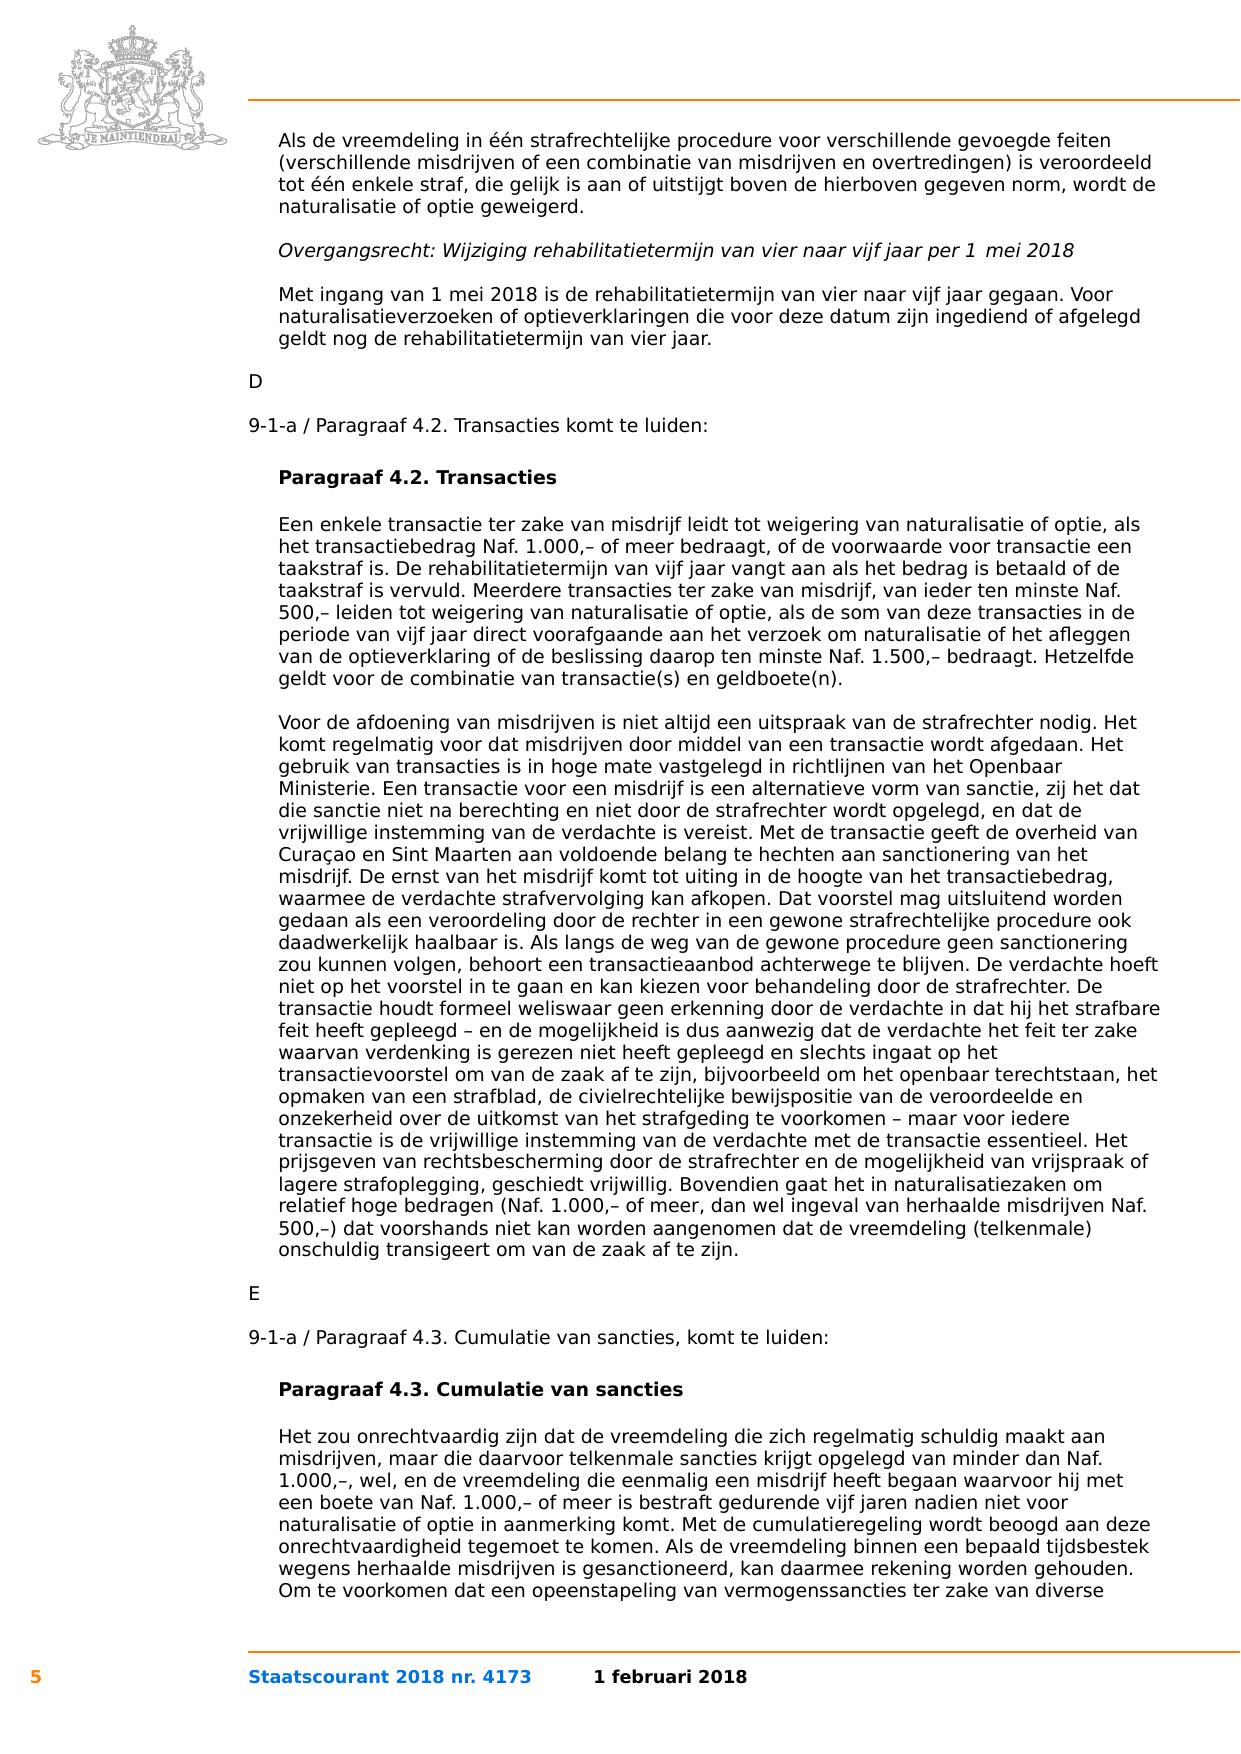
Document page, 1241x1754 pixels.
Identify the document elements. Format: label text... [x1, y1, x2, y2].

text D [248, 371, 1163, 393]
text 9-1-a / Paragraaf 4.3. Cumulatie van sancties, komt te luiden: [248, 1327, 1163, 1349]
picture [38, 25, 227, 150]
subtitle Overgangsrecht: Wijziging rehabilitatietermijn van vier naar vijf jaar per 1 mei 2018 [278, 240, 1163, 262]
subtitle Paragraaf 4.2. Transacties [278, 467, 1163, 489]
text Het zou onrechtvaardig zijn dat de vreemdeling die zich regelmatig schuldig maakt aan misdrijven, maar die daarvoor telkenmale sancties krijgt opgelegd van minder dan Naf. 1.000,–, wel, en de vreemdeling die eenmalig een misdrijf heeft begaan waarvoor hij met een boete van Naf. 1.000,– of meer is bestraft gedurende vijf jaren nadien niet voor naturalisatie of optie in aanmerking komt. Met de cumulatieregeling wordt beoogd aan deze onrechtvaardigheid tegemoet te komen. Als de vreemdeling binnen een bepaald tijdsbestek wegens herhaalde misdrijven is gesanctioneerd, kan daarmee rekening worden gehouden. Om te voorkomen dat een opeenstapeling van vermogenssancties ter zake van diverse [278, 1426, 1163, 1602]
subtitle Paragraaf 4.3. Cumulatie van sancties [278, 1379, 1163, 1401]
text Met ingang van 1 mei 2018 is de rehabilitatietermijn van vier naar vijf jaar gegaan. Voor naturalisatieverzoeken of optieverklaringen die voor deze datum zijn ingediend of afgelegd geldt nog de rehabilitatietermijn van vier jaar. [278, 283, 1163, 349]
text E [248, 1283, 1163, 1305]
text Voor de afdoening van misdrijven is niet altijd een uitspraak van de strafrechter nodig. Het komt regelmatig voor dat misdrijven door middel van een transactie wordt afgedaan. Het gebruik van transacties is in hoge mate vastgelegd in richtlijnen van het Openbaar Ministerie. Een transactie voor een misdrijf is een alternatieve vorm van sanctie, zij het dat die sanctie niet na berechting en niet door de strafrechter wordt opgelegd, en dat de vrijwillige instemming van de verdachte is vereist. Met de transactie geeft de overheid van Curaçao en Sint Maarten aan voldoende belang te hechten aan sanctionering van het misdrijf. De ernst van het misdrijf komt tot uiting in de hoogte van het transactiebedrag, waarmee de verdachte strafvervolging kan afkopen. Dat voorstel mag uitsluitend worden gedaan als een veroordeling door de rechter in een gewone strafrechtelijke procedure ook daadwerkelijk haalbaar is. Als langs de weg van de gewone procedure geen sanctionering zou kunnen volgen, behoort een transactieaanbod achterwege te blijven. De verdachte hoeft niet op het voorstel in te gaan en kan kiezen voor behandeling door de strafrechter. De transactie houdt formeel weliswaar geen erkenning door de verdachte in dat hij het strafbare feit heeft gepleegd – en de mogelijkheid is dus aanwezig dat de verdachte het feit ter zake waarvan verdenking is gerezen niet heeft gepleegd en slechts ingaat op het transactievoorstel om van de zaak af te zijn, bijvoorbeeld om het openbaar terechtstaan, het opmaken van een strafblad, de civielrechtelijke bewijspositie van de veroordeelde en onzekerheid over de uitkomst van het strafgeding te voorkomen – maar voor iedere transactie is de vrijwillige instemming van de verdachte met de transactie essentieel. Het prijsgeven van rechtsbescherming door de strafrechter en de mogelijkheid van vrijspraak of lagere strafoplegging, geschiedt vrijwillig. Bovendien gaat het in naturalisatiezaken om relatief hoge bedragen (Naf. 1.000,– of meer, dan wel ingeval van herhaalde misdrijven Naf. 500,–) dat voorshands niet kan worden aangenomen dat de vreemdeling (telkenmale) onschuldig transigeert om van de zaak af te zijn. [278, 712, 1163, 1261]
text Als de vreemdeling in één strafrechtelijke procedure voor verschillende gevoegde feiten (verschillende misdrijven of een combinatie van misdrijven en overtredingen) is veroordeeld tot één enkele straf, die gelijk is aan of uitstijgt boven de hierboven gegeven norm, wordt de naturalisatie of optie geweigerd. [278, 130, 1163, 218]
text Een enkele transactie ter zake van misdrijf leidt tot weigering van naturalisatie of optie, als het transactiebedrag Naf. 1.000,– of meer bedraagt, of de voorwaarde voor transactie een taakstraf is. De rehabilitatietermijn van vijf jaar vangt aan als het bedrag is betaald of de taakstraf is vervuld. Meerdere transacties ter zake van misdrijf, van ieder ten minste Naf. 500,– leiden tot weigering van naturalisatie of optie, als de som van deze transacties in de periode van vijf jaar direct voorafgaande aan het verzoek om naturalisatie of het afleggen van de optieverklaring of de beslissing daarop ten minste Naf. 1.500,– bedraagt. Hetzelfde geldt voor de combinatie van transactie(s) en geldboete(n). [278, 514, 1163, 690]
text 9-1-a / Paragraaf 4.2. Transacties komt te luiden: [248, 415, 1163, 437]
